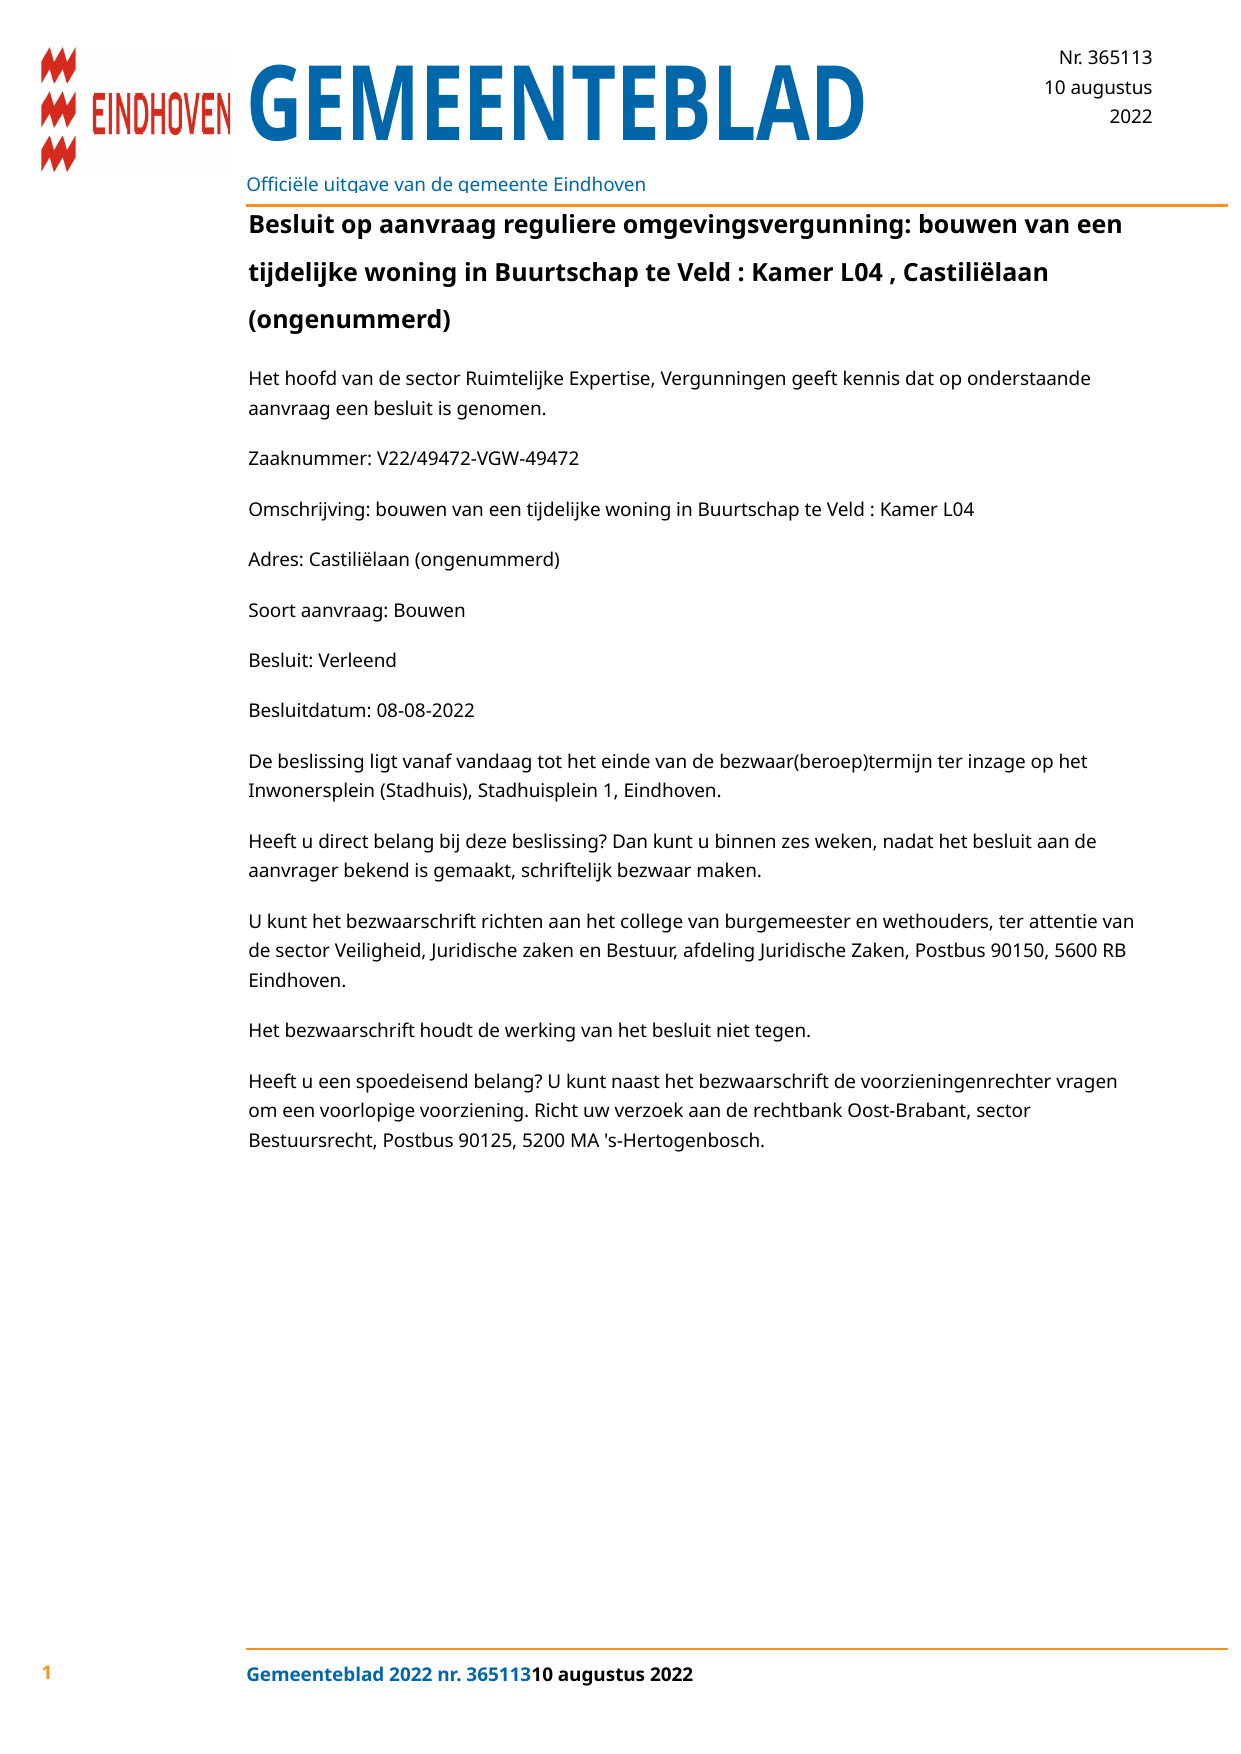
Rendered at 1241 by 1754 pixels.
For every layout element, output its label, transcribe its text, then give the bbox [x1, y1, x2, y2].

text Heeft u een spoedeisend belang? U kunt naast het bezwaarschrift de voorzieningenrechter vragen om een voorlopige voorziening. Richt uw verzoek aan de rechtbank Oost-Brabant, sector Bestuursrecht, Postbus 90125, 5200 MA 's-Hertogenbosch. [248, 1068, 1152, 1153]
text U kunt het bezwaarschrift richten aan het college van burgemeester en wethouders, ter attentie van de sector Veiligheid, Juridische zaken en Bestuur, afdeling Juridische Zaken, Postbus 90150, 5600 RB Eindhoven. [248, 908, 1152, 993]
text Besluit: Verleend [248, 647, 1152, 673]
text Soort aanvraag: Bouwen [248, 597, 1152, 622]
text Adres: Castiliëlaan (ongenummerd) [248, 546, 1152, 572]
text Heeft u direct belang bij deze beslissing? Dan kunt u binnen zes weken, nadat het besluit aan de aanvrager bekend is gemaakt, schriftelijk bezwaar maken. [248, 828, 1152, 883]
text Omschrijving: bouwen van een tijdelijke woning in Buurtschap te Veld : Kamer L04 [248, 496, 1152, 522]
text Zaaknummer: V22/49472-VGW-49472 [248, 446, 1152, 471]
picture [41, 47, 231, 172]
text Het bezwaarschrift houdt de werking van het besluit niet tegen. [248, 1018, 1152, 1043]
text Besluitdatum: 08-08-2022 [248, 698, 1152, 723]
text Het hoofd van de sector Ruimtelijke Expertise, Vergunningen geeft kennis dat op onderstaande aanvraag een besluit is genomen. [248, 366, 1152, 421]
text Besluit op aanvraag reguliere omgevingsvergunning: bouwen van een tijdelijke woning in Buurtschap te Veld : Kamer L04 , Castiliëlaan (ongenummerd) [248, 207, 1152, 336]
text De beslissing ligt vanaf vandaag tot het einde van de bezwaar(beroep)termijn ter inzage op het Inwonersplein (Stadhuis), Stadhuisplein 1, Eindhoven. [248, 748, 1152, 803]
